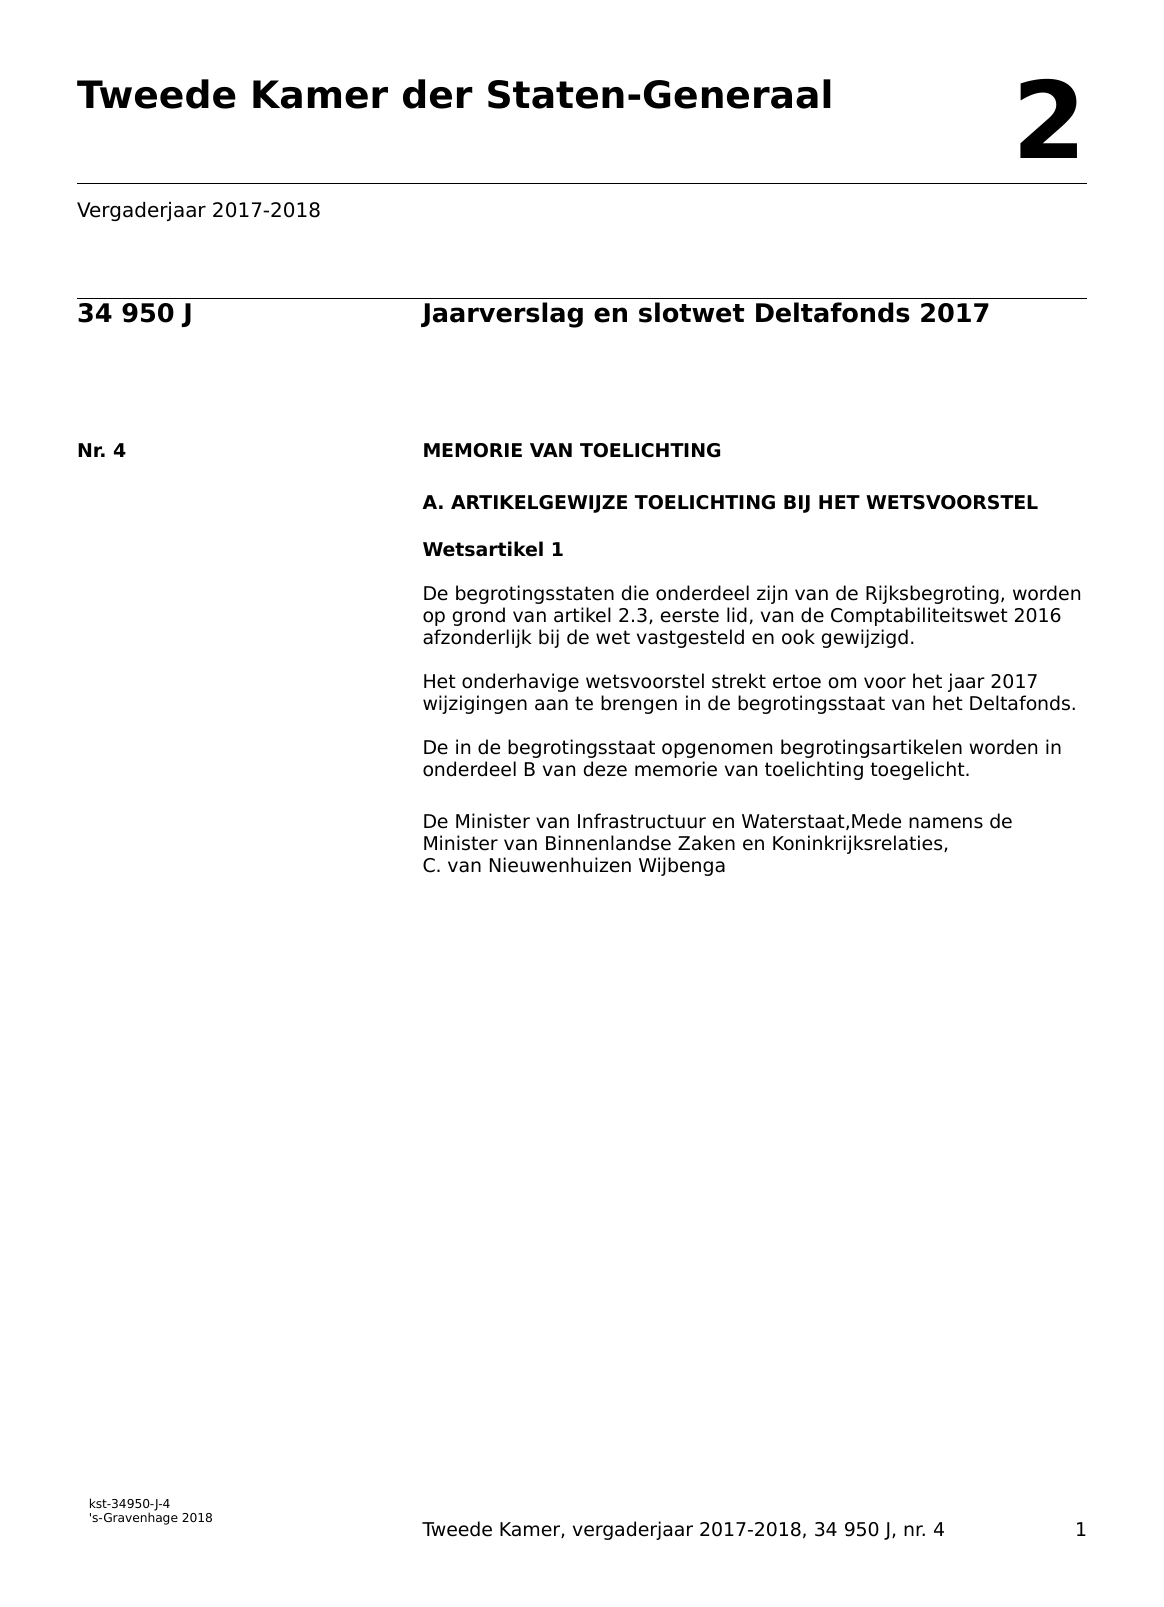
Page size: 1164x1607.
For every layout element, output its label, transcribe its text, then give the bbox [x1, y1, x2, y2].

table_cell Vergaderjaar 2017-2018 [77, 184, 1087, 298]
text De in de begrotingsstaat opgenomen begrotingsartikelen worden in onderdeel B van deze memorie van toelichting toegelicht. [422, 737, 1087, 781]
text De begrotingsstaten die onderdeel zijn van de Rijksbegroting, worden op grond van artikel 2.3, eerste lid, van de Comptabiliteitswet 2016 afzonderlijk bij de wet vastgesteld en ook gewijzigd. [422, 583, 1087, 649]
subtitle Nr. 4 MEMORIE VAN TOELICHTING [77, 440, 1087, 462]
text De Minister van Infrastructuur en Waterstaat,Mede namens de Minister van Binnenlandse Zaken en Koninkrijksrelaties, C. van Nieuwenhuizen Wijbenga [422, 811, 1087, 877]
text Het onderhavige wetsvoorstel strekt ertoe om voor het jaar 2017 wijzigingen aan te brengen in de begrotingsstaat van het Deltafonds. [422, 671, 1087, 715]
text kst-34950-J-4 [88, 1497, 323, 1511]
table_header 2 [886, 59, 1087, 183]
subtitle A. ARTIKELGEWIJZE TOELICHTING BIJ HET WETSVOORSTEL [422, 492, 1087, 514]
subtitle Wetsartikel 1 [422, 539, 1087, 561]
subtitle 34 950 J Jaarverslag en slotwet Deltafonds 2017 [77, 299, 1087, 329]
text 's-Gravenhage 2018 [88, 1511, 323, 1525]
table_header Tweede Kamer der Staten-Generaal [77, 59, 886, 183]
